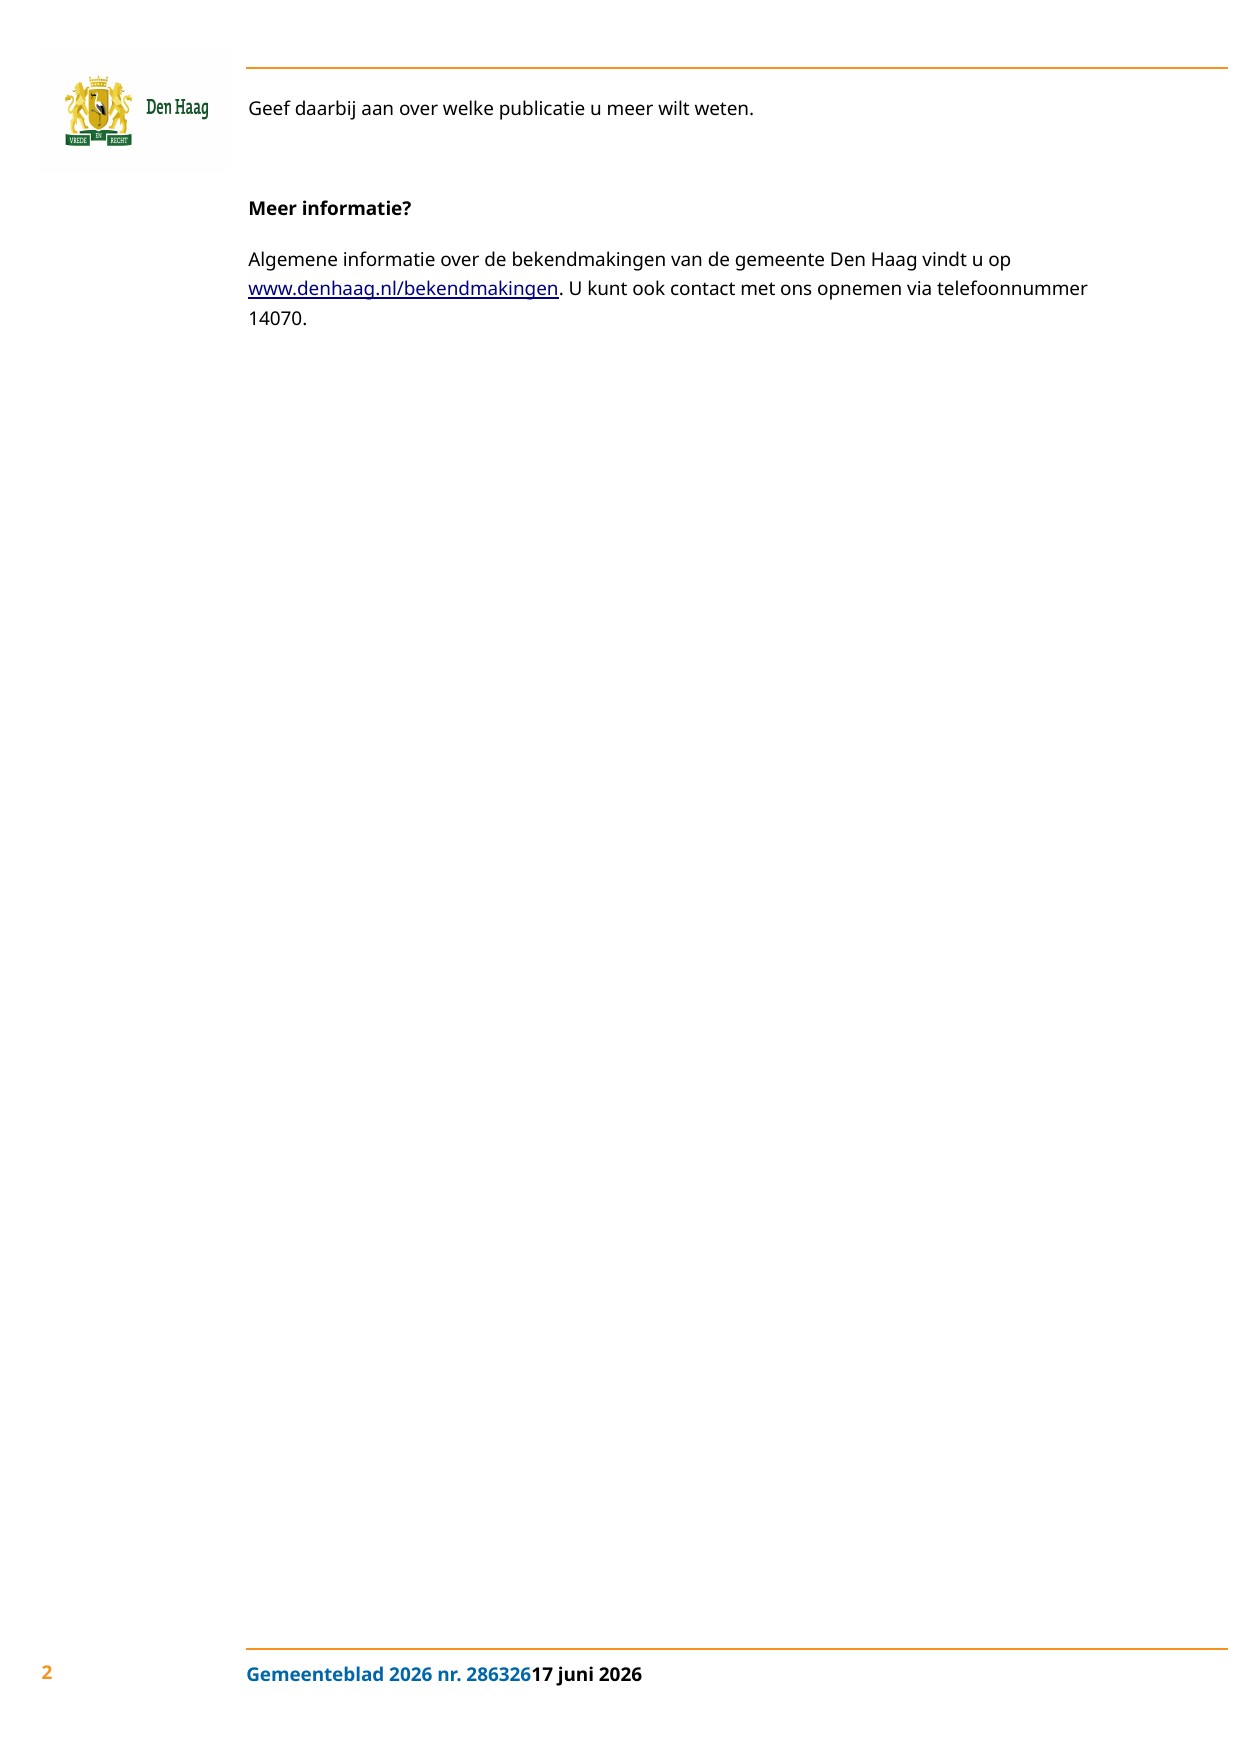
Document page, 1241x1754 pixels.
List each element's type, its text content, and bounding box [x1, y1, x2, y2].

text Algemene informatie over de bekendmakingen van de gemeente Den Haag vindt u op www.denhaag.nl/bekendmakingen. U kunt ook contact met ons opnemen via telefoonnummer 14070. [248, 246, 1152, 331]
text Meer informatie? [248, 196, 1152, 221]
text Geef daarbij aan over welke publicatie u meer wilt weten. [248, 95, 1152, 121]
picture [41, 47, 231, 172]
